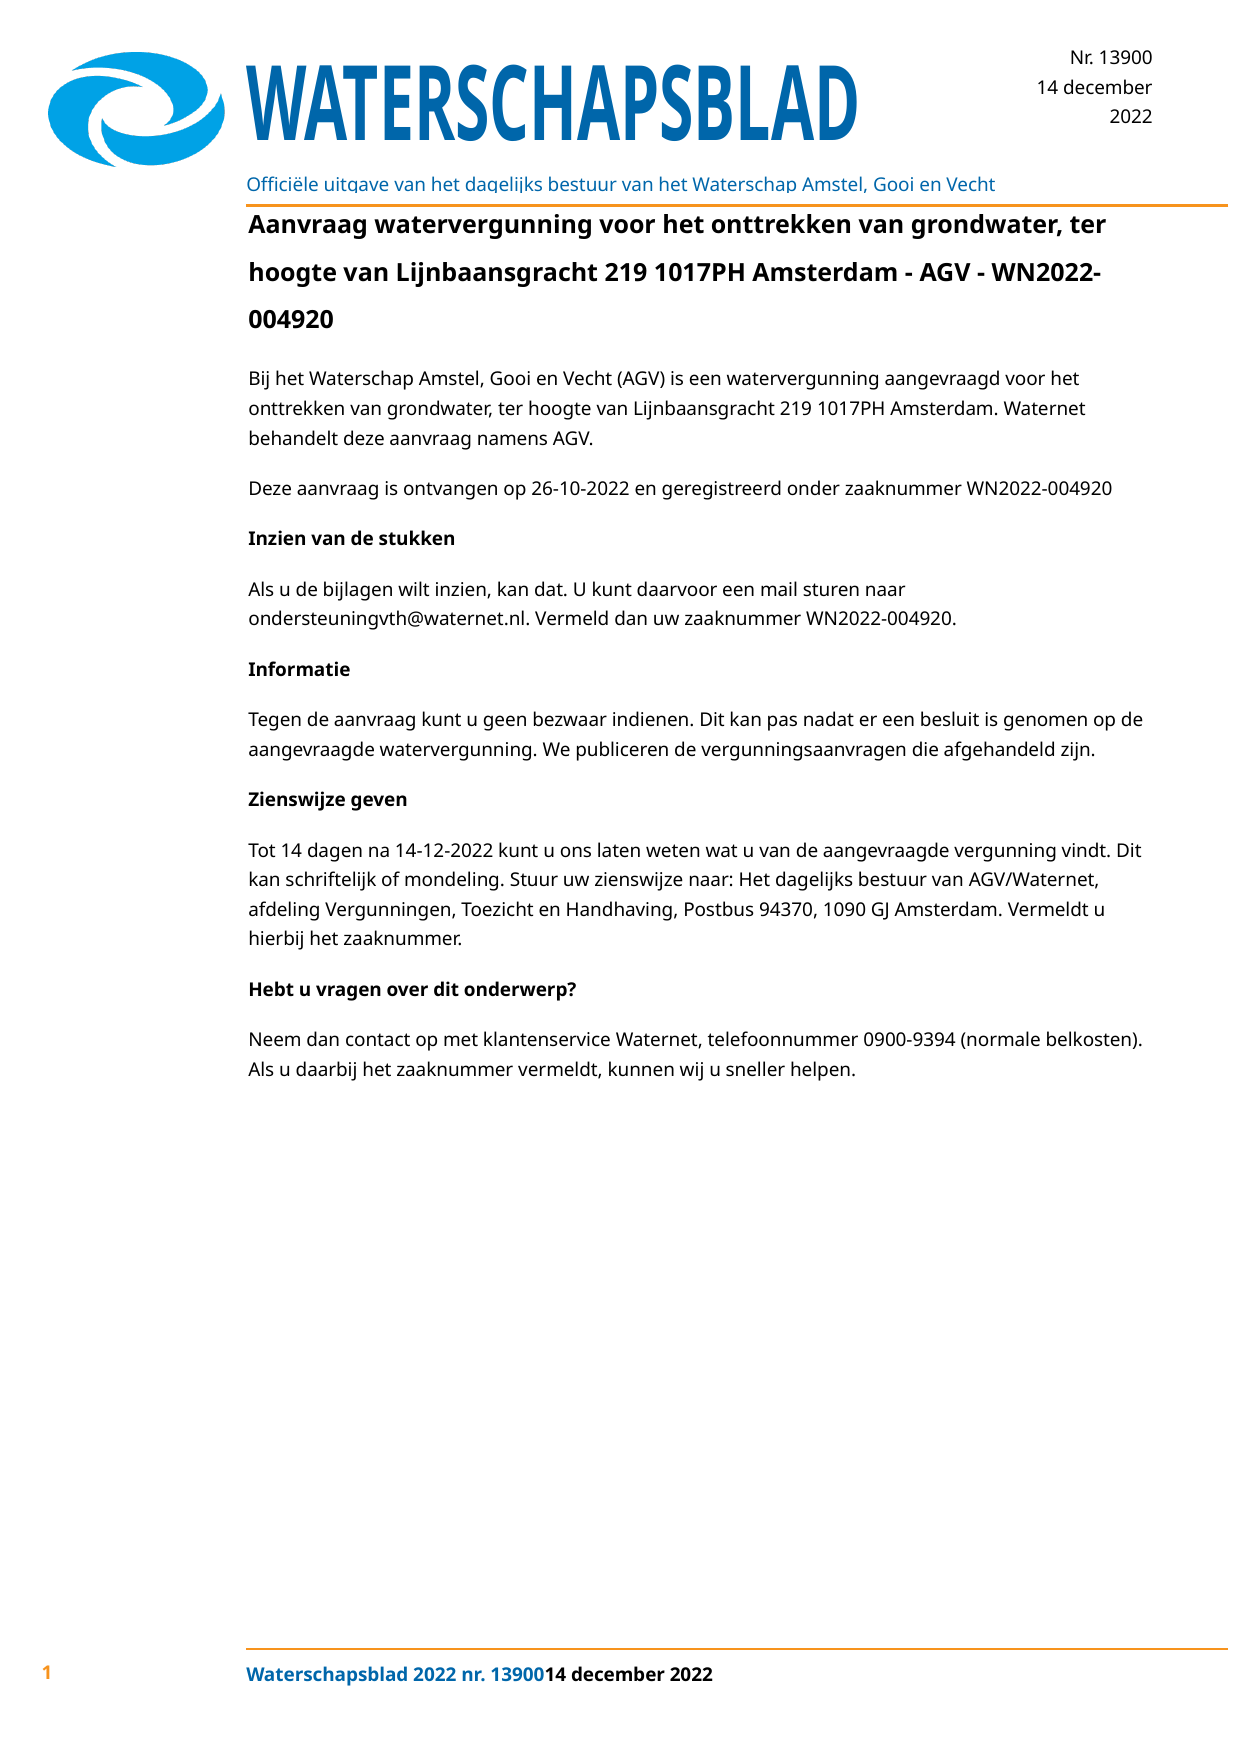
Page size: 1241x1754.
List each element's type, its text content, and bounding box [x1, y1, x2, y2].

text Tegen de aanvraag kunt u geen bezwaar indienen. Dit kan pas nadat er een besluit is genomen op de aangevraagde watervergunning. We publiceren de vergunningsaanvragen die afgehandeld zijn. [248, 706, 1152, 762]
picture [41, 47, 231, 172]
text Neem dan contact op met klantenservice Waternet, telefoonnummer 0900-9394 (normale belkosten). Als u daarbij het zaaknummer vermeldt, kunnen wij u sneller helpen. [248, 1026, 1152, 1082]
text Tot 14 dagen na 14-12-2022 kunt u ons laten weten wat u van de aangevraagde vergunning vindt. Dit kan schriftelijk of mondeling. Stuur uw zienswijze naar: Het dagelijks bestuur van AGV/Waternet, afdeling Vergunningen, Toezicht en Handhaving, Postbus 94370, 1090 GJ Amsterdam. Vermeldt u hierbij het zaaknummer. [248, 837, 1152, 951]
text Deze aanvraag is ontvangen op 26-10-2022 en geregistreerd onder zaaknummer WN2022-004920 [248, 475, 1152, 501]
text Als u de bijlagen wilt inzien, kan dat. U kunt daarvoor een mail sturen naar ondersteuningvth@waternet.nl. Vermeld dan uw zaaknummer WN2022-004920. [248, 576, 1152, 631]
text Zienswijze geven [248, 786, 1152, 812]
text Inzien van de stukken [248, 526, 1152, 551]
text Informatie [248, 656, 1152, 682]
text Bij het Waterschap Amstel, Gooi en Vecht (AGV) is een watervergunning aangevraagd voor het onttrekken van grondwater, ter hoogte van Lijnbaansgracht 219 1017PH Amsterdam. Waternet behandelt deze aanvraag namens AGV. [248, 366, 1152, 450]
text Aanvraag watervergunning voor het onttrekken van grondwater, ter hoogte van Lijnbaansgracht 219 1017PH Amsterdam - AGV - WN2022-004920 [248, 207, 1152, 336]
text Hebt u vragen over dit onderwerp? [248, 976, 1152, 1002]
